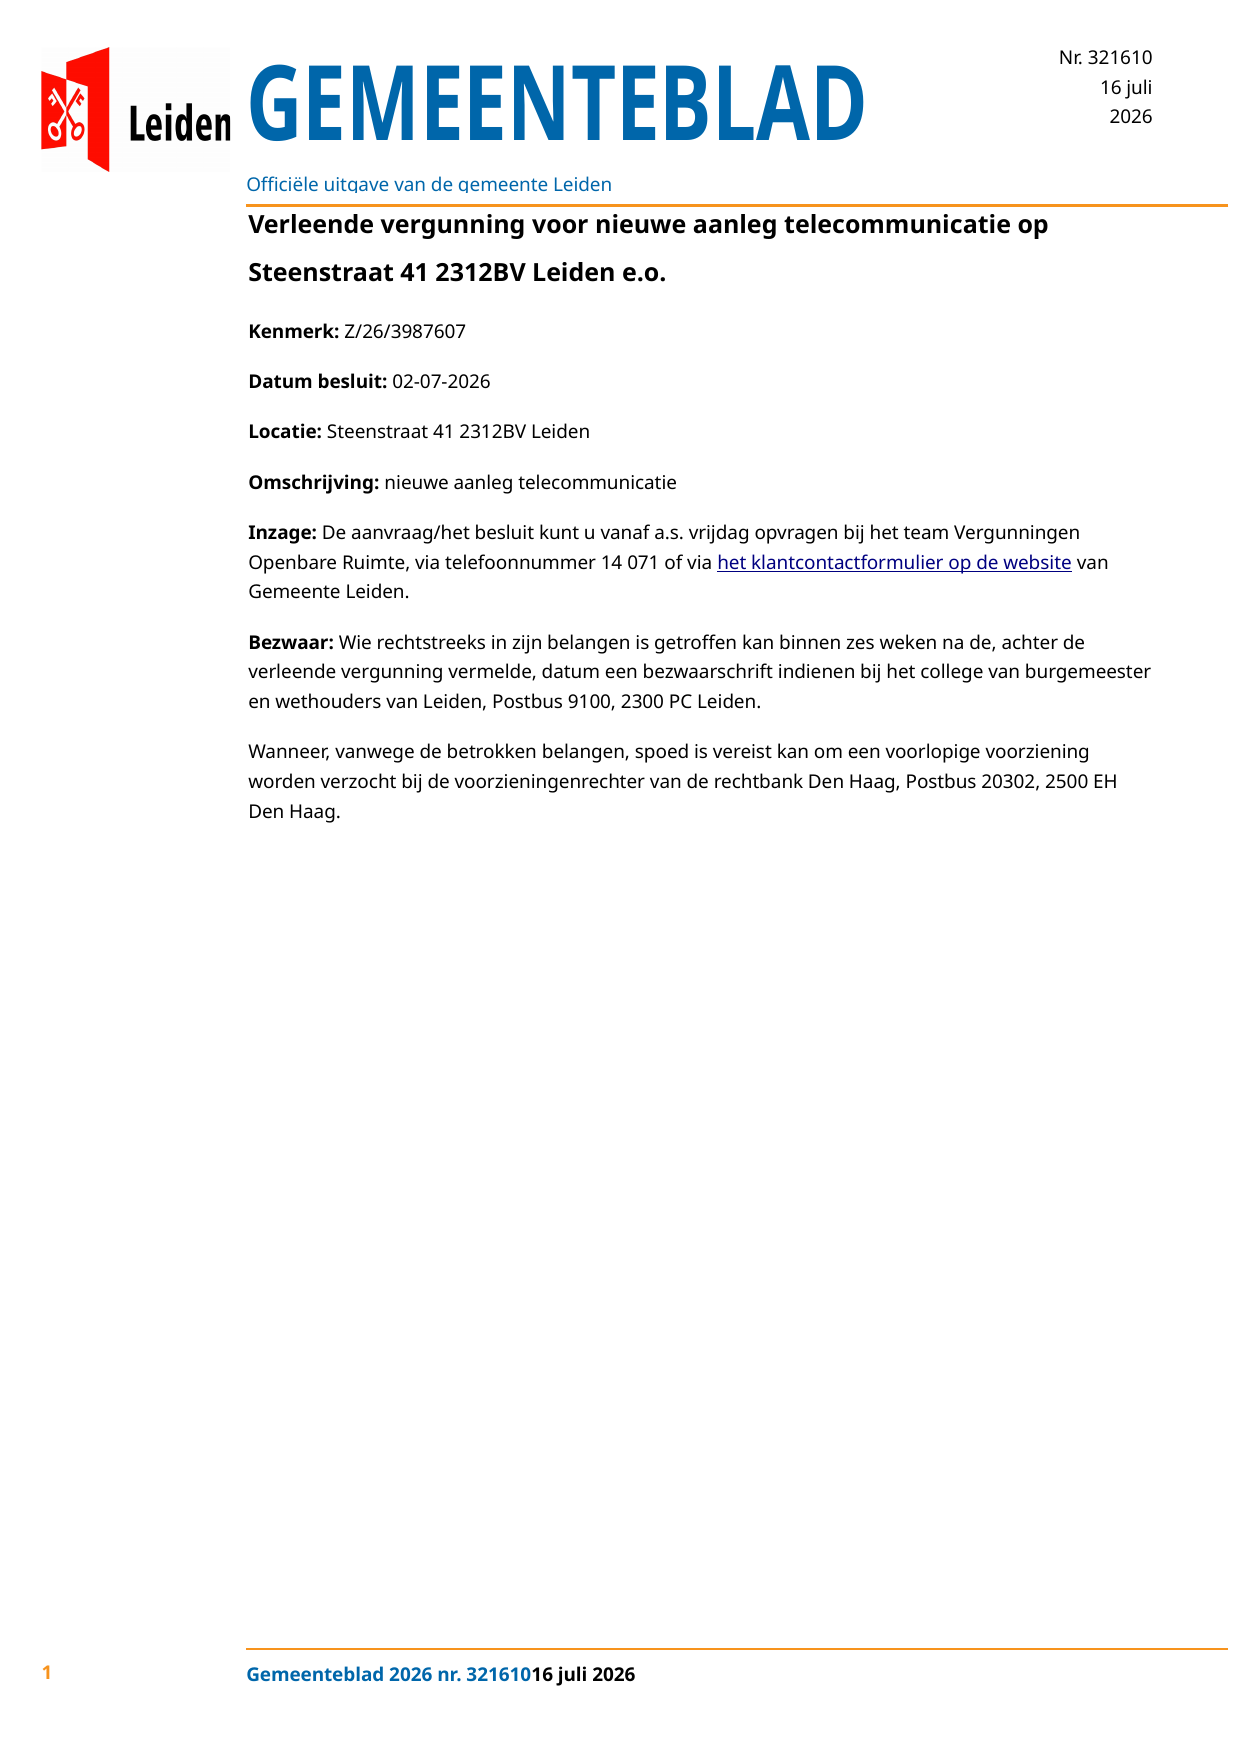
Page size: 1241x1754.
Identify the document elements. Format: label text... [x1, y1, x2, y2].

text Bezwaar: Wie rechtstreeks in zijn belangen is getroffen kan binnen zes weken na de, achter de verleende vergunning vermelde, datum een bezwaarschrift indienen bij het college van burgemeester en wethouders van Leiden, Postbus 9100, 2300 PC Leiden. [248, 629, 1152, 714]
text Inzage: De aanvraag/het besluit kunt u vanaf a.s. vrijdag opvragen bij het team Vergunningen Openbare Ruimte, via telefoonnummer 14 071 of via het klantcontactformulier op de website van Gemeente Leiden. [248, 519, 1152, 604]
text Datum besluit: 02-07-2026 [248, 368, 1152, 394]
text Verleende vergunning voor nieuwe aanleg telecommunicatie op Steenstraat 41 2312BV Leiden e.o. [248, 207, 1152, 288]
picture [41, 47, 231, 172]
text Wanneer, vanwege de betrokken belangen, spoed is vereist kan om een voorlopige voorziening worden verzocht bij de voorzieningenrechter van de rechtbank Den Haag, Postbus 20302, 2500 EH Den Haag. [248, 739, 1152, 824]
text Omschrijving: nieuwe aanleg telecommunicatie [248, 469, 1152, 495]
text Locatie: Steenstraat 41 2312BV Leiden [248, 419, 1152, 444]
text Kenmerk: Z/26/3987607 [248, 318, 1152, 344]
